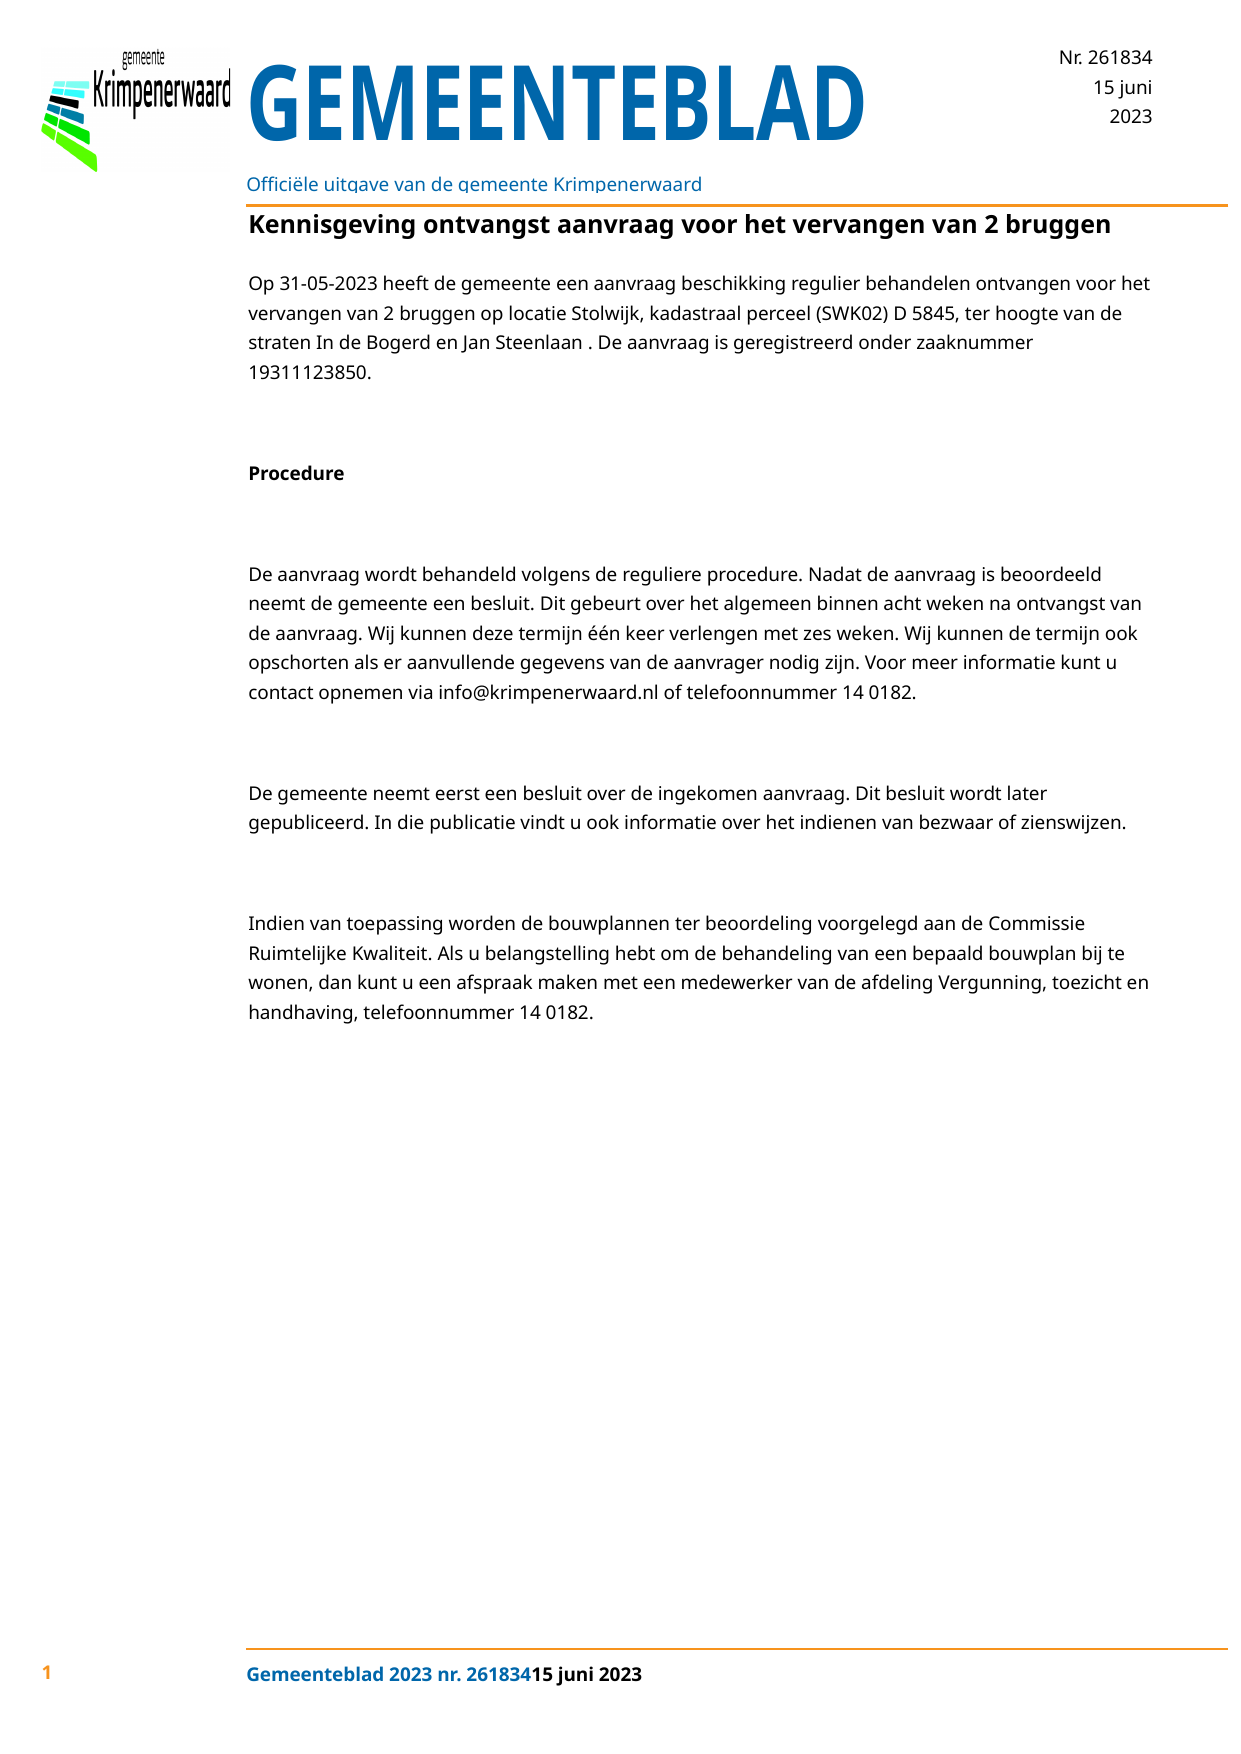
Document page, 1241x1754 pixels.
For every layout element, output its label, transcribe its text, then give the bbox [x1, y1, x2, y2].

picture [41, 47, 231, 172]
text Procedure [248, 460, 1152, 486]
text Op 31-05-2023 heeft de gemeente een aanvraag beschikking regulier behandelen ontvangen voor het vervangen van 2 bruggen op locatie Stolwijk, kadastraal perceel (SWK02) D 5845, ter hoogte van de straten In de Bogerd en Jan Steenlaan . De aanvraag is geregistreerd onder zaaknummer 19311123850. [248, 270, 1152, 385]
text De aanvraag wordt behandeld volgens de reguliere procedure. Nadat de aanvraag is beoordeeld neemt de gemeente een besluit. Dit gebeurt over het algemeen binnen acht weken na ontvangst van de aanvraag. Wij kunnen deze termijn één keer verlengen met zes weken. Wij kunnen de termijn ook opschorten als er aanvullende gegevens van de aanvrager nodig zijn. Voor meer informatie kunt u contact opnemen via info@krimpenerwaard.nl of telefoonnummer 14 0182. [248, 561, 1152, 705]
text De gemeente neemt eerst een besluit over de ingekomen aanvraag. Dit besluit wordt later gepubliceerd. In die publicatie vindt u ook informatie over het indienen van bezwaar of zienswijzen. [248, 780, 1152, 835]
text Kennisgeving ontvangst aanvraag voor het vervangen van 2 bruggen [248, 207, 1152, 241]
text Indien van toepassing worden de bouwplannen ter beoordeling voorgelegd aan de Commissie Ruimtelijke Kwaliteit. Als u belangstelling hebt om de behandeling van een bepaald bouwplan bij te wonen, dan kunt u een afspraak maken met een medewerker van de afdeling Vergunning, toezicht en handhaving, telefoonnummer 14 0182. [248, 910, 1152, 1025]
